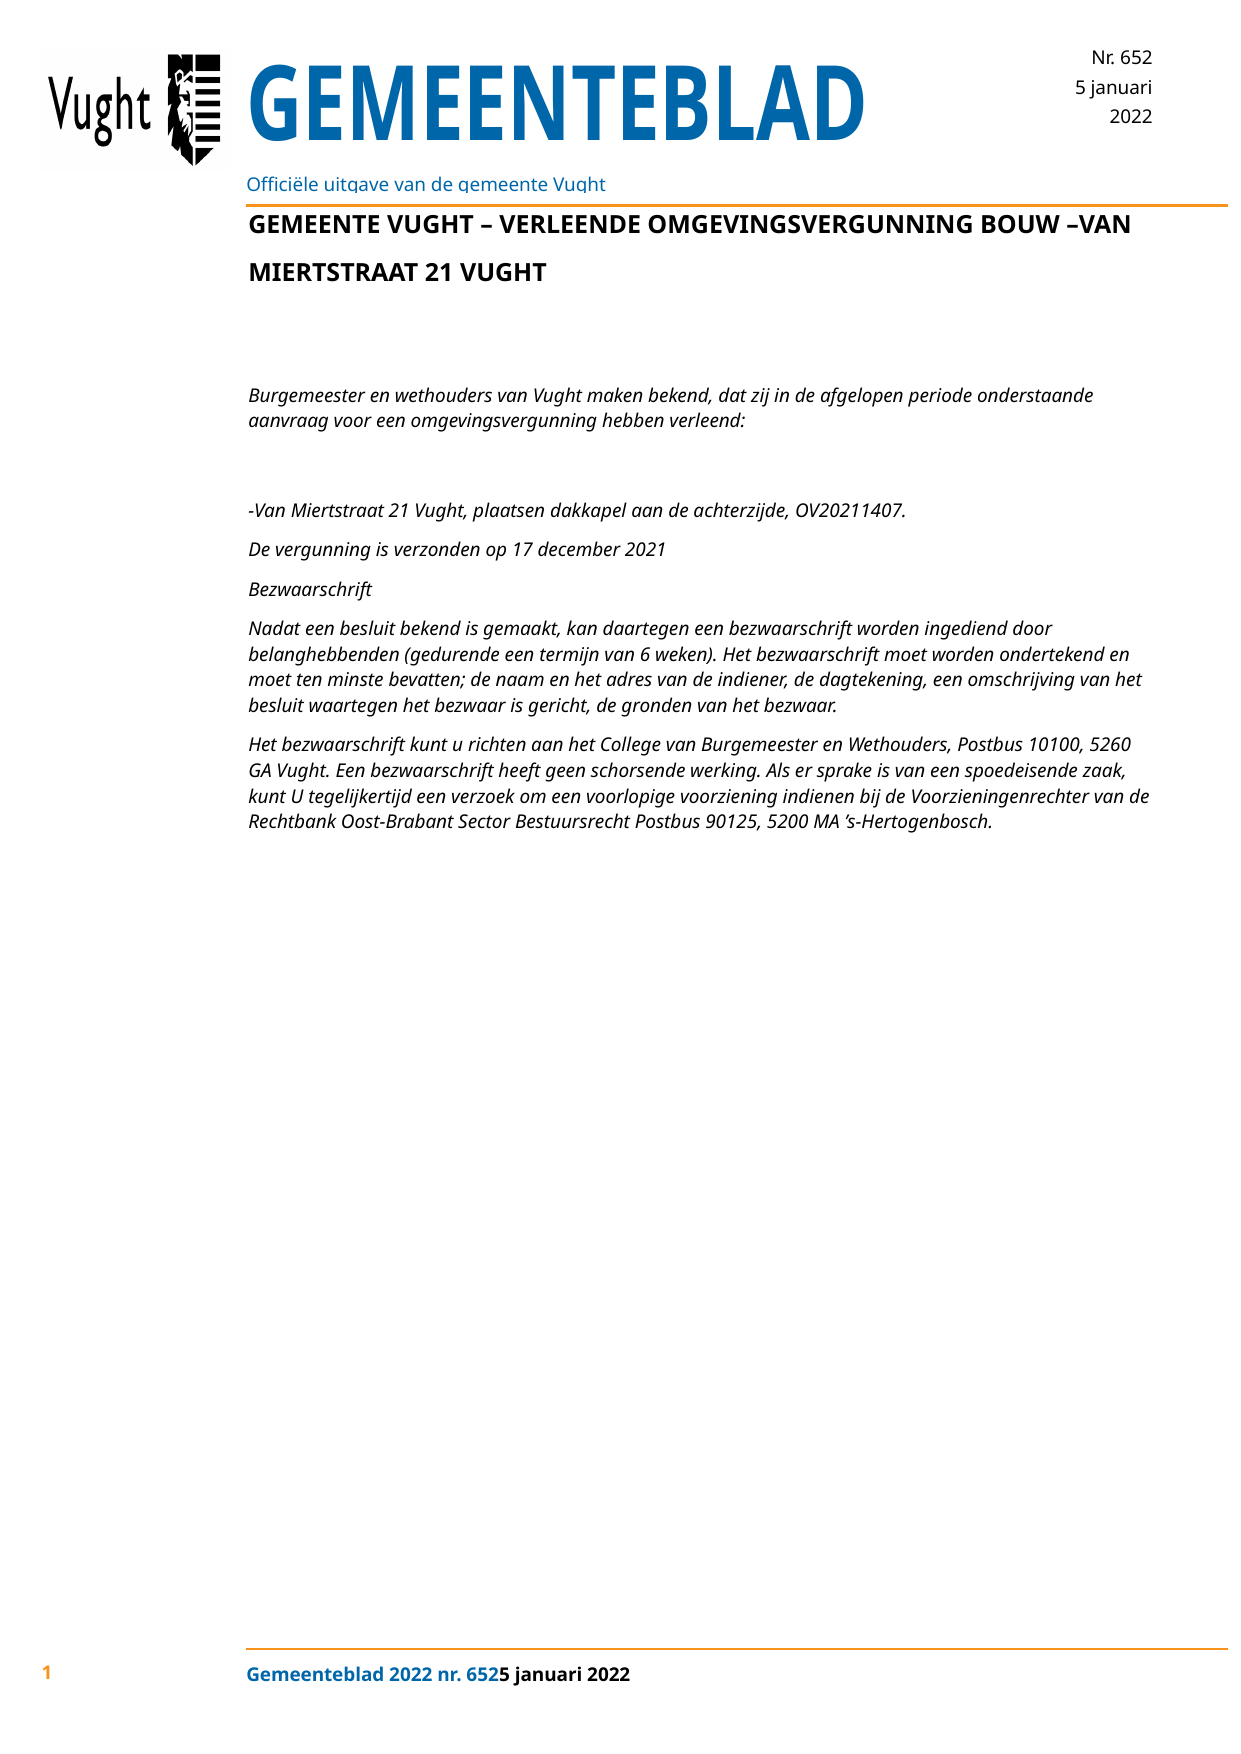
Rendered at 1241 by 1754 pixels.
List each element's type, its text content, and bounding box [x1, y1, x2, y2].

text Bezwaarschrift [248, 576, 1152, 602]
picture [41, 47, 231, 172]
text Burgemeester en wethouders van Vught maken bekend, dat zij in de afgelopen periode onderstaande aanvraag voor een omgevingsvergunning hebben verleend: [248, 382, 1152, 433]
text -Van Miertstraat 21 Vught, plaatsen dakkapel aan de achterzijde, OV20211407. [248, 497, 1152, 523]
text Het bezwaarschrift kunt u richten aan het College van Burgemeester en Wethouders, Postbus 10100, 5260 GA Vught. Een bezwaarschrift heeft geen schorsende werking. Als er sprake is van een spoedeisende zaak, kunt U tegelijkertijd een verzoek om een voorlopige voorziening indienen bij de Voorzieningenrechter van de Rechtbank Oost-Brabant Sector Bestuursrecht Postbus 90125, 5200 MA ’s-Hertogenbosch. [248, 732, 1152, 834]
text De vergunning is verzonden op 17 december 2021 [248, 537, 1152, 562]
text Nadat een besluit bekend is gemaakt, kan daartegen een bezwaarschrift worden ingediend door belanghebbenden (gedurende een termijn van 6 weken). Het bezwaarschrift moet worden ondertekend en moet ten minste bevatten; de naam en het adres van de indiener, de dagtekening, een omschrijving van het besluit waartegen het bezwaar is gericht, de gronden van het bezwaar. [248, 615, 1152, 718]
text GEMEENTE VUGHT – VERLEENDE OMGEVINGSVERGUNNING BOUW –VAN MIERTSTRAAT 21 VUGHT [248, 207, 1152, 288]
